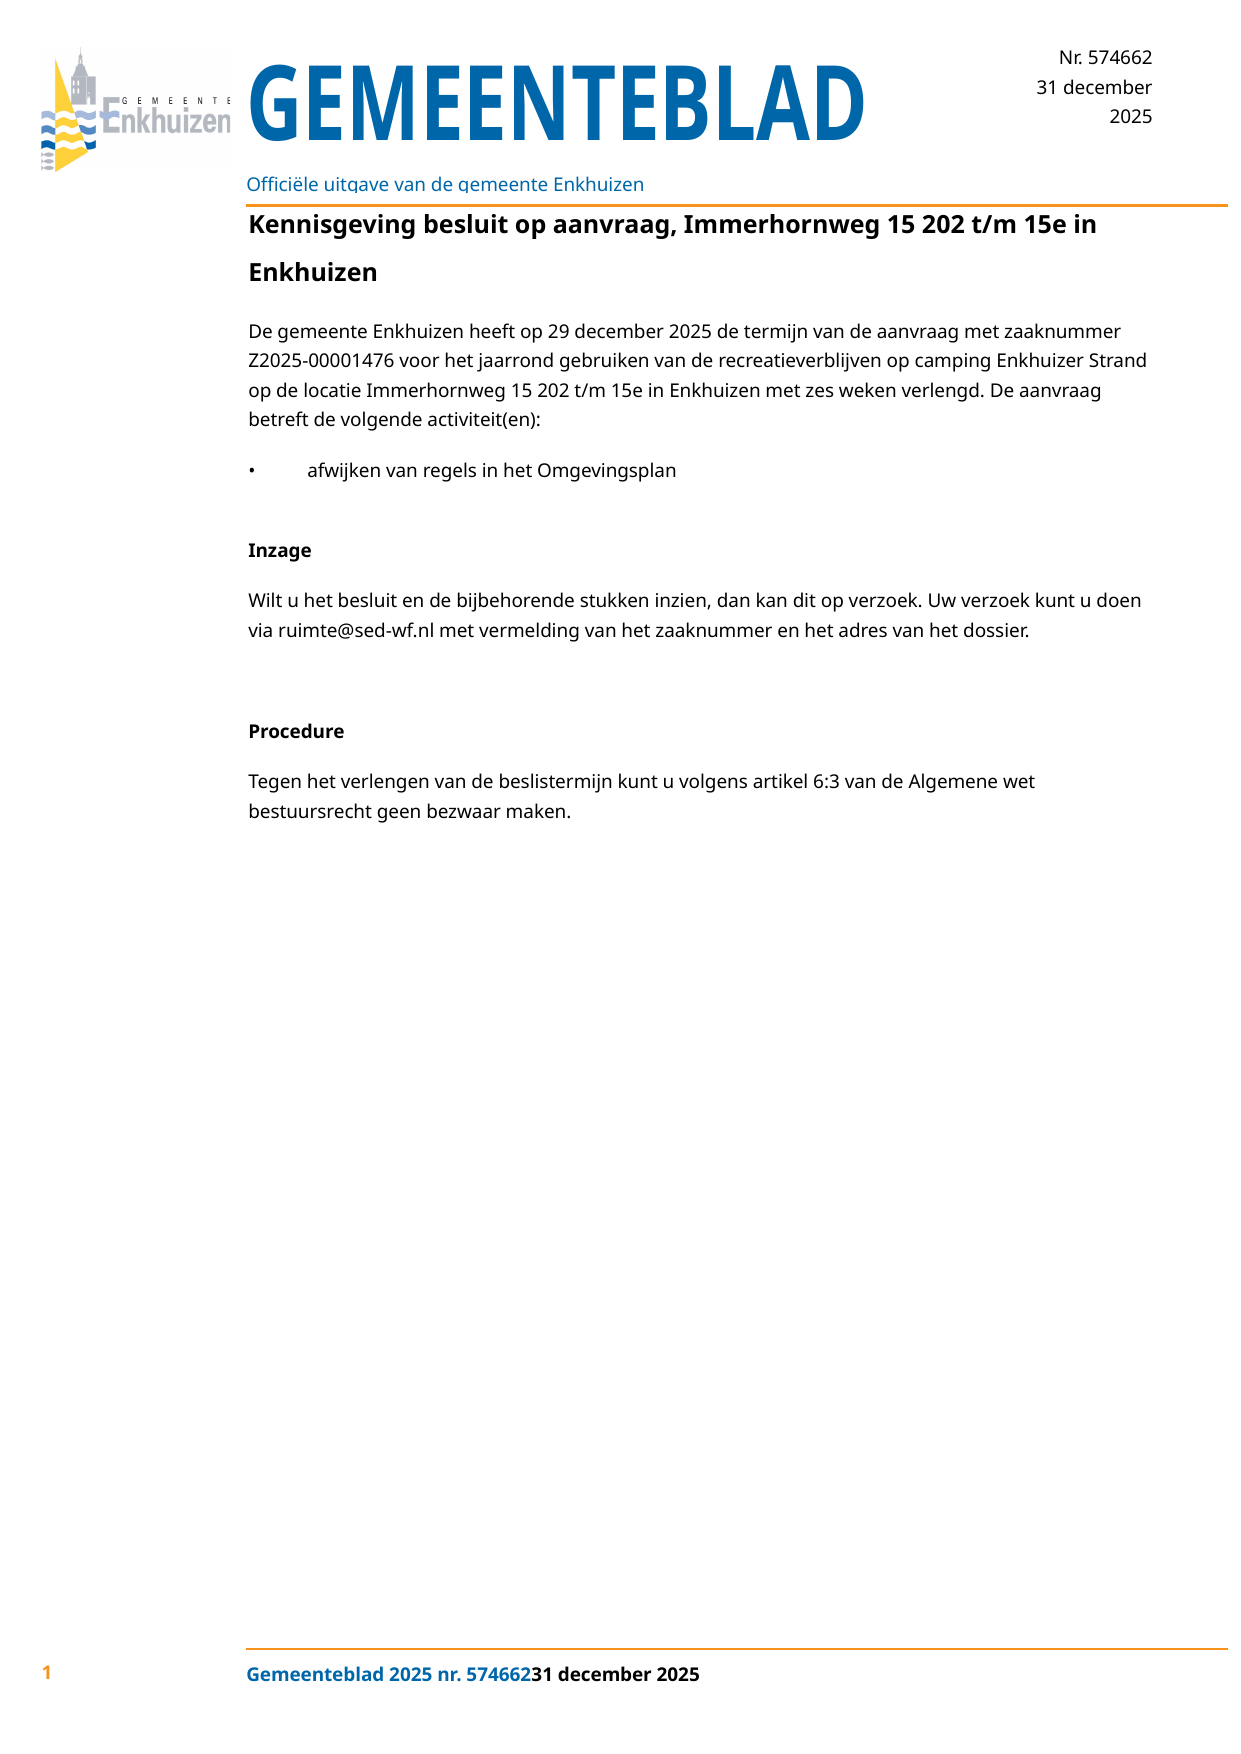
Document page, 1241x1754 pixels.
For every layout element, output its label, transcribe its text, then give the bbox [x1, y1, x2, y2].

list afwijken van regels in het Omgevingsplan [248, 457, 1152, 483]
text De gemeente Enkhuizen heeft op 29 december 2025 de termijn van de aanvraag met zaaknummer Z2025-00001476 voor het jaarrond gebruiken van de recreatieverblijven op camping Enkhuizer Strand op de locatie Immerhornweg 15 202 t/m 15e in Enkhuizen met zes weken verlengd. De aanvraag betreft de volgende activiteit(en): [248, 318, 1152, 432]
text Inzage [248, 537, 1152, 563]
text Wilt u het besluit en de bijbehorende stukken inzien, dan kan dit op verzoek. Uw verzoek kunt u doen via ruimte@sed-wf.nl met vermelding van het zaaknummer en het adres van het dossier. [248, 587, 1152, 643]
picture [41, 47, 231, 172]
text Procedure [248, 718, 1152, 744]
text Kennisgeving besluit op aanvraag, Immerhornweg 15 202 t/m 15e in Enkhuizen [248, 207, 1152, 288]
text Tegen het verlengen van de beslistermijn kunt u volgens artikel 6:3 van de Algemene wet bestuursrecht geen bezwaar maken. [248, 768, 1152, 824]
